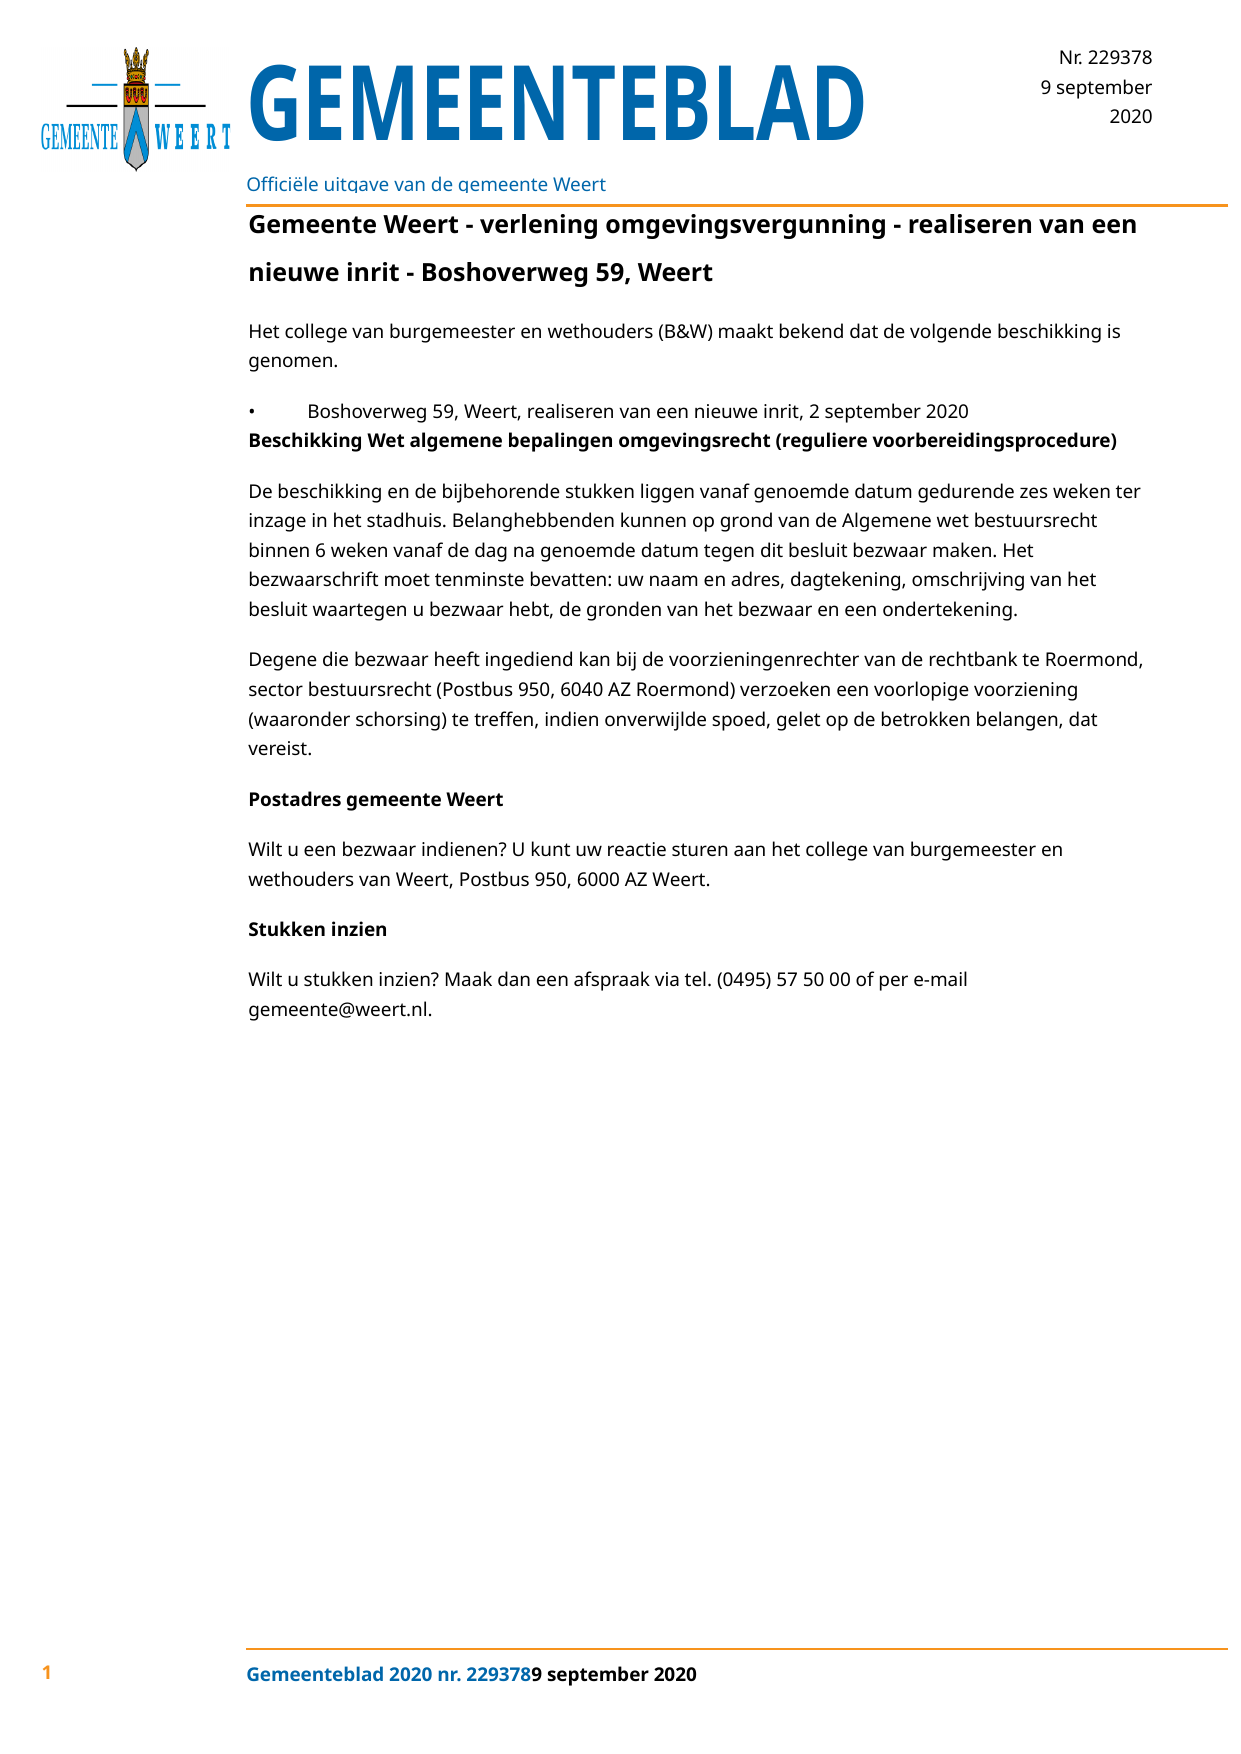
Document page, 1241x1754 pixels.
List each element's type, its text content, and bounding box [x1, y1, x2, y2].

text Wilt u een bezwaar indienen? U kunt uw reactie sturen aan het college van burgemeester en wethouders van Weert, Postbus 950, 6000 AZ Weert. [248, 836, 1152, 892]
picture [41, 47, 231, 172]
text Degene die bezwaar heeft ingediend kan bij de voorzieningenrechter van de rechtbank te Roermond, sector bestuursrecht (Postbus 950, 6040 AZ Roermond) verzoeken een voorlopige voorziening (waaronder schorsing) te treffen, indien onverwijlde spoed, gelet op de betrokken belangen, dat vereist. [248, 647, 1152, 761]
list Boshoverweg 59, Weert, realiseren van een nieuwe inrit, 2 september 2020 [248, 398, 1152, 424]
text Postadres gemeente Weert [248, 786, 1152, 812]
text Stukken inzien [248, 916, 1152, 942]
text Beschikking Wet algemene bepalingen omgevingsrecht (reguliere voorbereidingsprocedure) [248, 427, 1152, 453]
text Gemeente Weert - verlening omgevingsvergunning - realiseren van een nieuwe inrit - Boshoverweg 59, Weert [248, 207, 1152, 288]
text Wilt u stukken inzien? Maak dan een afspraak via tel. (0495) 57 50 00 of per e-mail gemeente@weert.nl. [248, 967, 1152, 1022]
text De beschikking en de bijbehorende stukken liggen vanaf genoemde datum gedurende zes weken ter inzage in het stadhuis. Belanghebbenden kunnen op grond van de Algemene wet bestuursrecht binnen 6 weken vanaf de dag na genoemde datum tegen dit besluit bezwaar maken. Het bezwaarschrift moet tenminste bevatten: uw naam en adres, dagtekening, omschrijving van het besluit waartegen u bezwaar hebt, de gronden van het bezwaar en een ondertekening. [248, 478, 1152, 622]
text Het college van burgemeester en wethouders (B&W) maakt bekend dat de volgende beschikking is genomen. [248, 318, 1152, 373]
